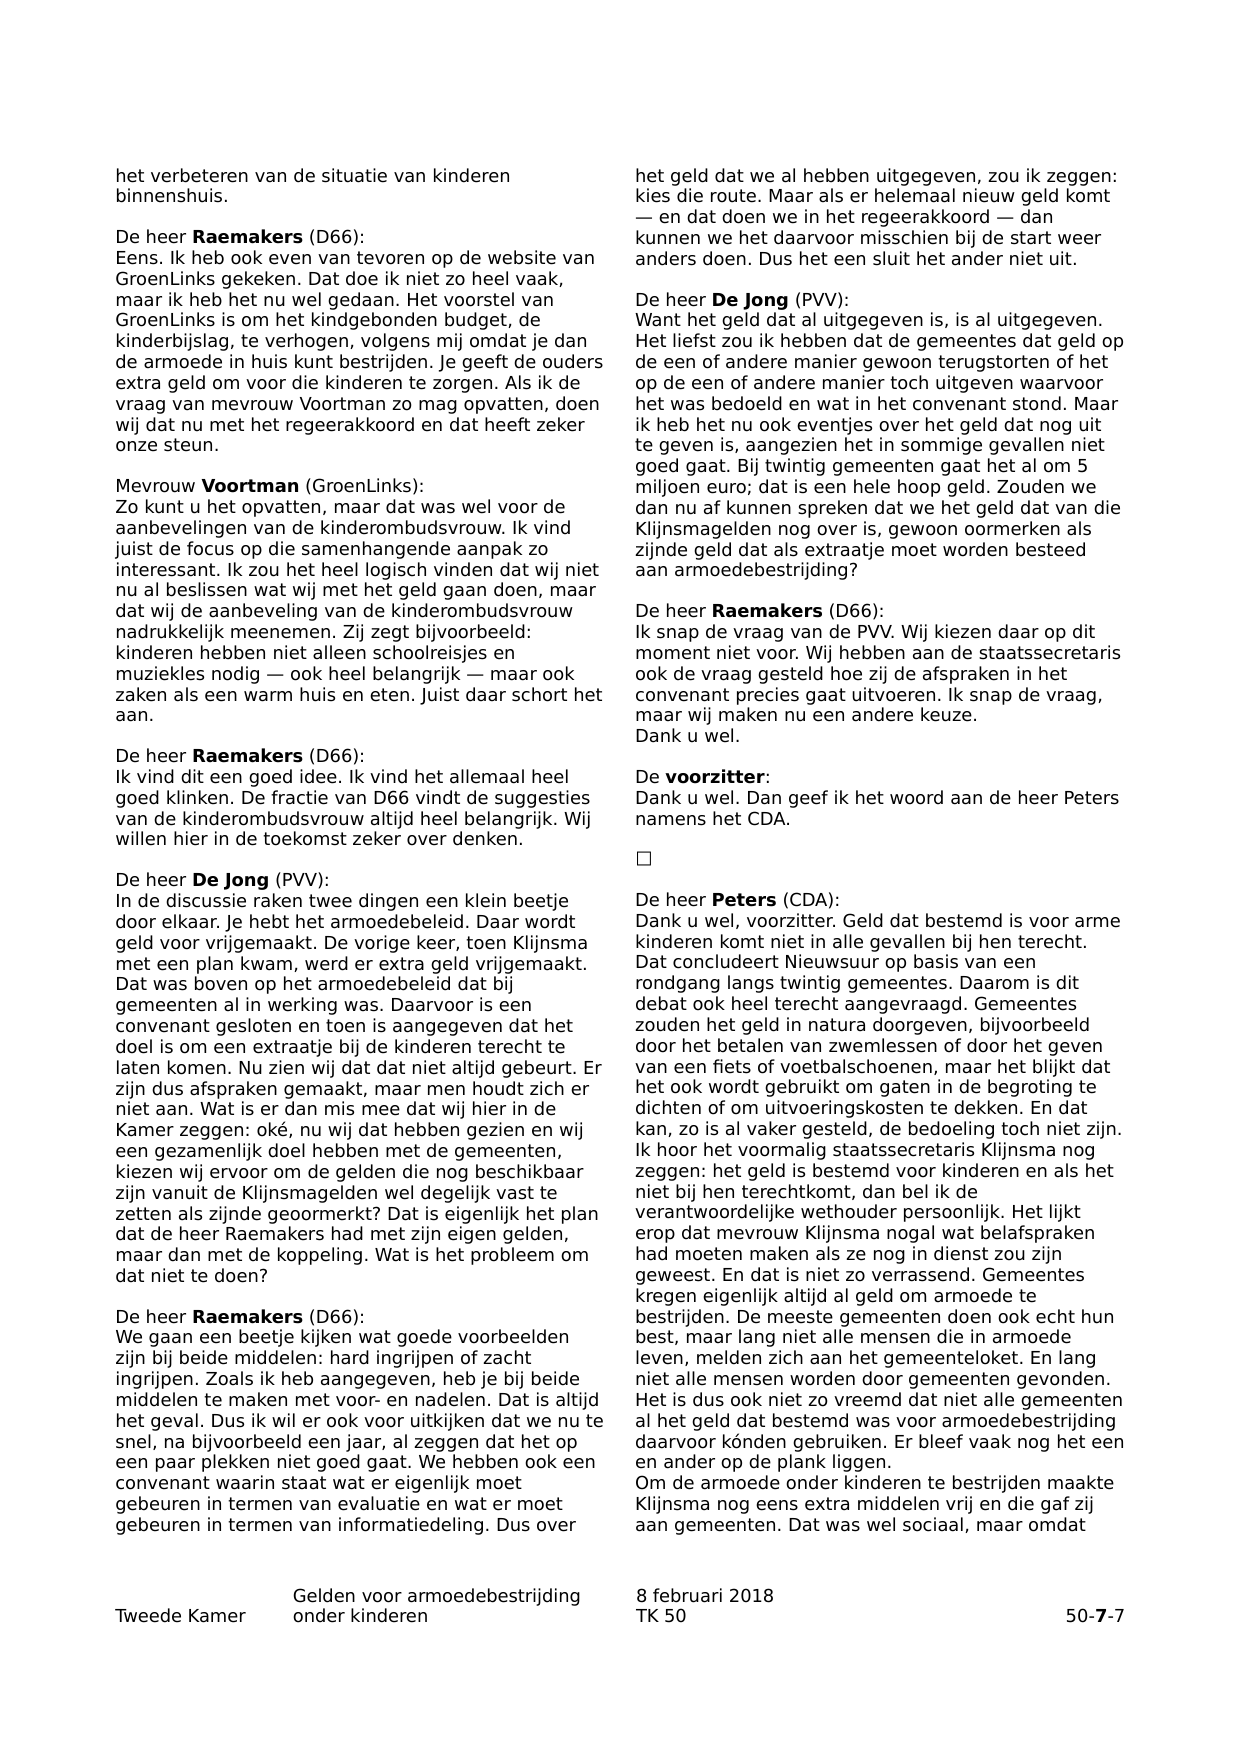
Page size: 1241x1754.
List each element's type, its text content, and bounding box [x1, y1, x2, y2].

text De heer Raemakers (D66): [115, 227, 605, 248]
text Eens. Ik heb ook even van tevoren op de website van GroenLinks gekeken. Dat doe ik niet zo heel vaak, maar ik heb het nu wel gedaan. Het voorstel van GroenLinks is om het kindgebonden budget, de kinderbijslag, te verhogen, volgens mij omdat je dan de armoede in huis kunt bestrijden. Je geeft de ouders extra geld om voor die kinderen te zorgen. Als ik de vraag van mevrouw Voortman zo mag opvatten, doen wij dat nu met het regeerakkoord en dat heeft zeker onze steun. [115, 248, 605, 456]
text Ik snap de vraag van de PVV. Wij kiezen daar op dit moment niet voor. Wij hebben aan de staatssecretaris ook de vraag gesteld hoe zij de afspraken in het convenant precies gaat uitvoeren. Ik snap de vraag, maar wij maken nu een andere keuze. [635, 622, 1125, 726]
text De heer Raemakers (D66): [115, 746, 605, 767]
text ⬜ [635, 849, 1125, 870]
text Ik hoor het voormalig staatssecretaris Klijnsma nog zeggen: het geld is bestemd voor kinderen en als het niet bij hen terechtkomt, dan bel ik de verantwoordelijke wethouder persoonlijk. Het lijkt erop dat mevrouw Klijnsma nogal wat belafspraken had moeten maken als ze nog in dienst zou zijn geweest. En dat is niet zo verrassend. Gemeentes kregen eigenlijk altijd al geld om armoede te bestrijden. De meeste gemeenten doen ook echt hun best, maar lang niet alle mensen die in armoede leven, melden zich aan het gemeenteloket. En lang niet alle mensen worden door gemeenten gevonden. Het is dus ook niet zo vreemd dat niet alle gemeenten al het geld dat bestemd was voor armoedebestrijding daarvoor kónden gebruiken. Er bleef vaak nog het een en ander op de plank liggen. [635, 1140, 1125, 1473]
text Zo kunt u het opvatten, maar dat was wel voor de aanbevelingen van de kinderombudsvrouw. Ik vind juist de focus op die samenhangende aanpak zo interessant. Ik zou het heel logisch vinden dat wij niet nu al beslissen wat wij met het geld gaan doen, maar dat wij de aanbeveling van de kinderombudsvrouw nadrukkelijk meenemen. Zij zegt bijvoorbeeld: kinderen hebben niet alleen schoolreisjes en muziekles nodig — ook heel belangrijk — maar ook zaken als een warm huis en eten. Juist daar schort het aan. [115, 497, 605, 726]
text De heer De Jong (PVV): [635, 289, 1125, 310]
text Om de armoede onder kinderen te bestrijden maakte Klijnsma nog eens extra middelen vrij en die gaf zij aan gemeenten. Dat was wel sociaal, maar omdat [635, 1473, 1125, 1536]
text De voorzitter: [635, 767, 1125, 787]
text Mevrouw Voortman (GroenLinks): [115, 476, 605, 497]
text De heer Peters (CDA): [635, 890, 1125, 911]
text Dank u wel, voorzitter. Geld dat bestemd is voor arme kinderen komt niet in alle gevallen bij hen terecht. Dat concludeert Nieuwsuur op basis van een rondgang langs twintig gemeentes. Daarom is dit debat ook heel terecht aangevraagd. Gemeentes zouden het geld in natura doorgeven, bijvoorbeeld door het betalen van zwemlessen of door het geven van een fiets of voetbalschoenen, maar het blijkt dat het ook wordt gebruikt om gaten in de begroting te dichten of om uitvoeringskosten te dekken. En dat kan, zo is al vaker gesteld, de bedoeling toch niet zijn. [635, 911, 1125, 1140]
text het geld dat we al hebben uitgegeven, zou ik zeggen: kies die route. Maar als er helemaal nieuw geld komt — en dat doen we in het regeerakkoord — dan kunnen we het daarvoor misschien bij de start weer anders doen. Dus het een sluit het ander niet uit. [635, 165, 1125, 269]
text We gaan een beetje kijken wat goede voorbeelden zijn bij beide middelen: hard ingrijpen of zacht ingrijpen. Zoals ik heb aangegeven, heb je bij beide middelen te maken met voor- en nadelen. Dat is altijd het geval. Dus ik wil er ook voor uitkijken dat we nu te snel, na bijvoorbeeld een jaar, al zeggen dat het op een paar plekken niet goed gaat. We hebben ook een convenant waarin staat wat er eigenlijk moet gebeuren in termen van evaluatie en wat er moet gebeuren in termen van informatiedeling. Dus over [115, 1327, 605, 1536]
text De heer Raemakers (D66): [115, 1307, 605, 1327]
text Dank u wel. [635, 726, 1125, 747]
text het verbeteren van de situatie van kinderen binnenshuis. [115, 165, 605, 207]
text Want het geld dat al uitgegeven is, is al uitgegeven. Het liefst zou ik hebben dat de gemeentes dat geld op de een of andere manier gewoon terugstorten of het op de een of andere manier toch uitgeven waarvoor het was bedoeld en wat in het convenant stond. Maar ik heb het nu ook eventjes over het geld dat nog uit te geven is, aangezien het in sommige gevallen niet goed gaat. Bij twintig gemeenten gaat het al om 5 miljoen euro; dat is een hele hoop geld. Zouden we dan nu af kunnen spreken dat we het geld dat van die Klijnsmagelden nog over is, gewoon oormerken als zijnde geld dat als extraatje moet worden besteed aan armoedebestrijding? [635, 310, 1125, 581]
text In de discussie raken twee dingen een klein beetje door elkaar. Je hebt het armoedebeleid. Daar wordt geld voor vrijgemaakt. De vorige keer, toen Klijnsma met een plan kwam, werd er extra geld vrijgemaakt. Dat was boven op het armoedebeleid dat bij gemeenten al in werking was. Daarvoor is een convenant gesloten en toen is aangegeven dat het doel is om een extraatje bij de kinderen terecht te laten komen. Nu zien wij dat dat niet altijd gebeurt. Er zijn dus afspraken gemaakt, maar men houdt zich er niet aan. Wat is er dan mis mee dat wij hier in de Kamer zeggen: oké, nu wij dat hebben gezien en wij een gezamenlijk doel hebben met de gemeenten, kiezen wij ervoor om de gelden die nog beschikbaar zijn vanuit de Klijnsmagelden wel degelijk vast te zetten als zijnde geoormerkt? Dat is eigenlijk het plan dat de heer Raemakers had met zijn eigen gelden, maar dan met de koppeling. Wat is het probleem om dat niet te doen? [115, 891, 605, 1287]
text Dank u wel. Dan geef ik het woord aan de heer Peters namens het CDA. [635, 787, 1125, 829]
text De heer Raemakers (D66): [635, 601, 1125, 622]
text De heer De Jong (PVV): [115, 870, 605, 891]
text Ik vind dit een goed idee. Ik vind het allemaal heel goed klinken. De fractie van D66 vindt de suggesties van de kinderombudsvrouw altijd heel belangrijk. Wij willen hier in de toekomst zeker over denken. [115, 767, 605, 850]
